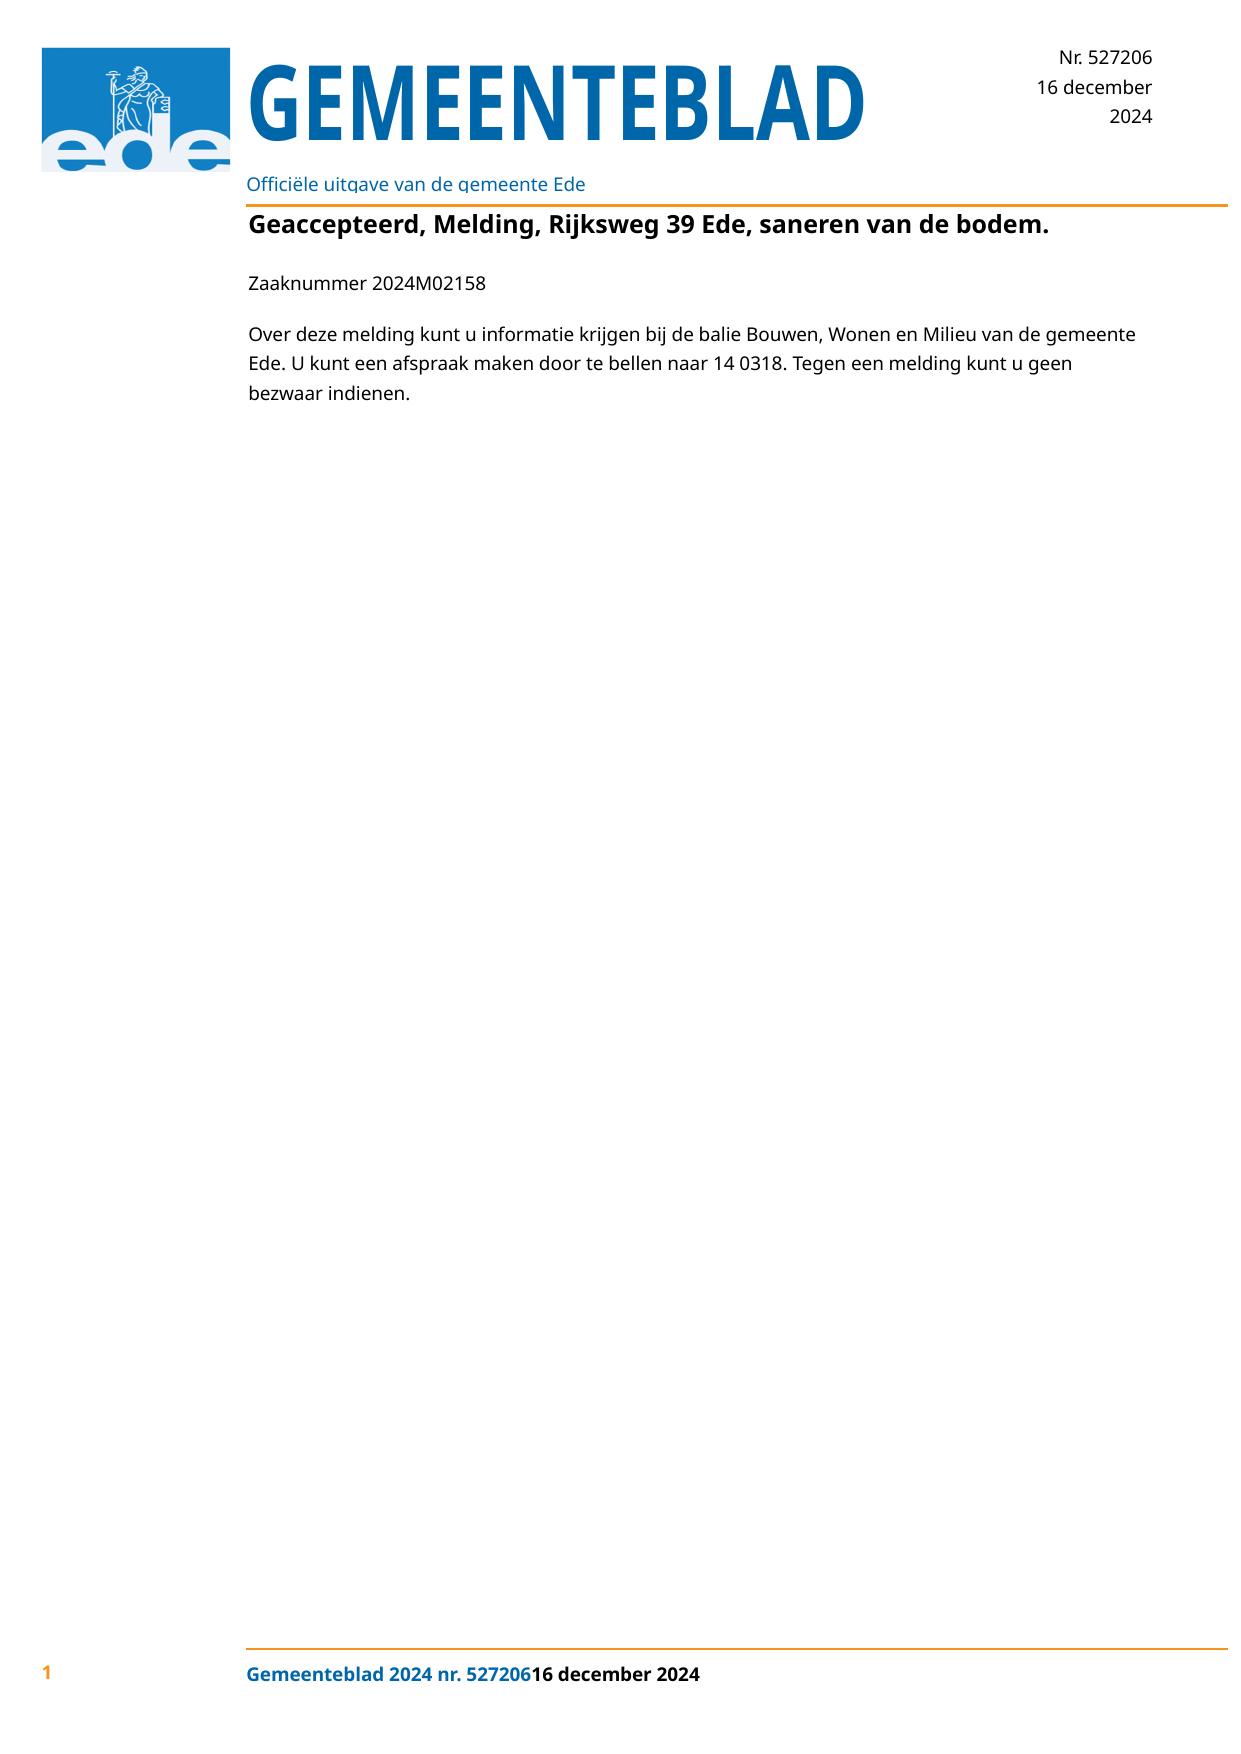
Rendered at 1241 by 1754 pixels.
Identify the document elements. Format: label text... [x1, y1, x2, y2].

text Zaaknummer 2024M02158 [248, 270, 1152, 296]
picture [41, 47, 231, 172]
text Geaccepteerd, Melding, Rijksweg 39 Ede, saneren van de bodem. [248, 207, 1152, 241]
text Over deze melding kunt u informatie krijgen bij de balie Bouwen, Wonen en Milieu van de gemeente Ede. U kunt een afspraak maken door te bellen naar 14 0318. Tegen een melding kunt u geen bezwaar indienen. [248, 321, 1152, 406]
